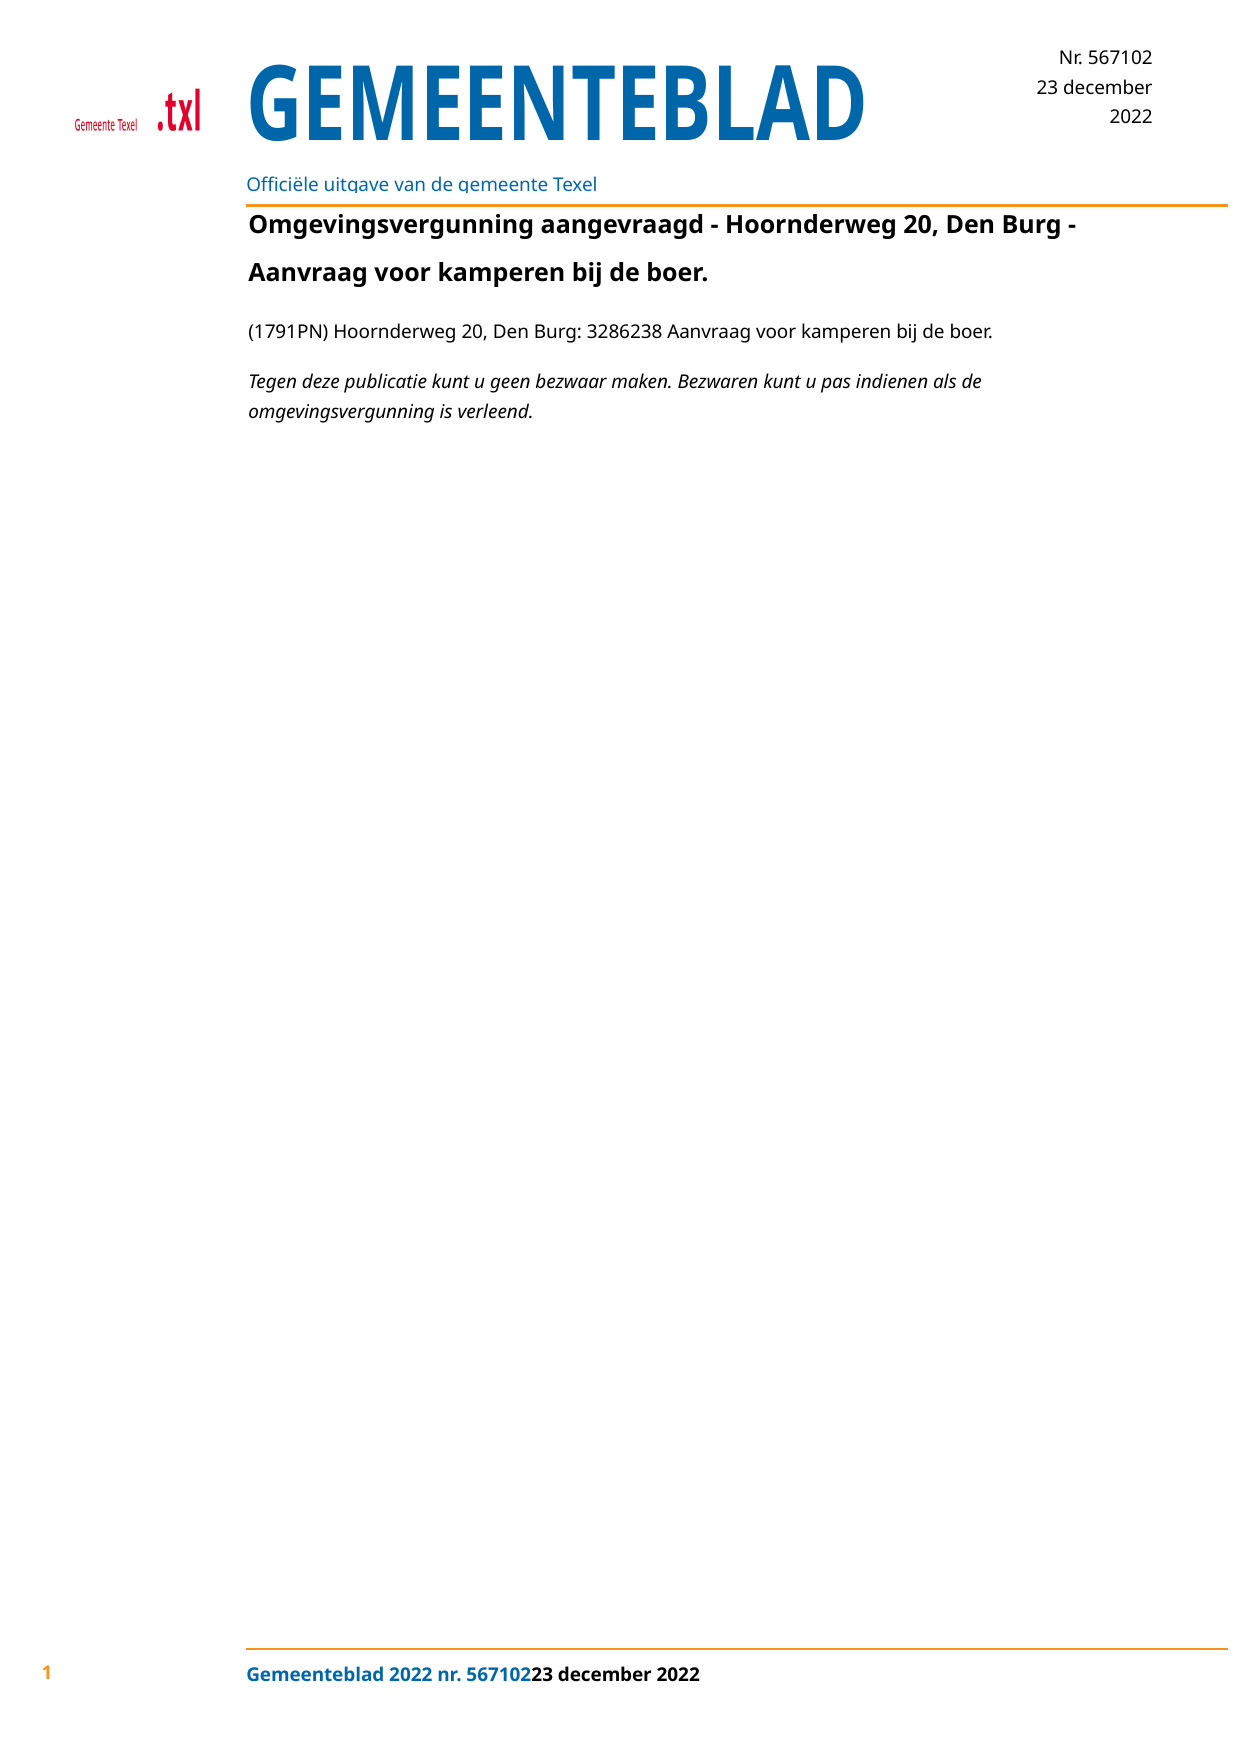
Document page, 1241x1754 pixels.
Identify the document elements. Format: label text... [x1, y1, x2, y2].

picture [41, 47, 231, 172]
text Tegen deze publicatie kunt u geen bezwaar maken. Bezwaren kunt u pas indienen als de omgevingsvergunning is verleend. [248, 368, 1152, 424]
text (1791PN) Hoornderweg 20, Den Burg: 3286238 Aanvraag voor kamperen bij de boer. [248, 318, 1152, 344]
text Omgevingsvergunning aangevraagd - Hoornderweg 20, Den Burg - Aanvraag voor kamperen bij de boer. [248, 207, 1152, 288]
